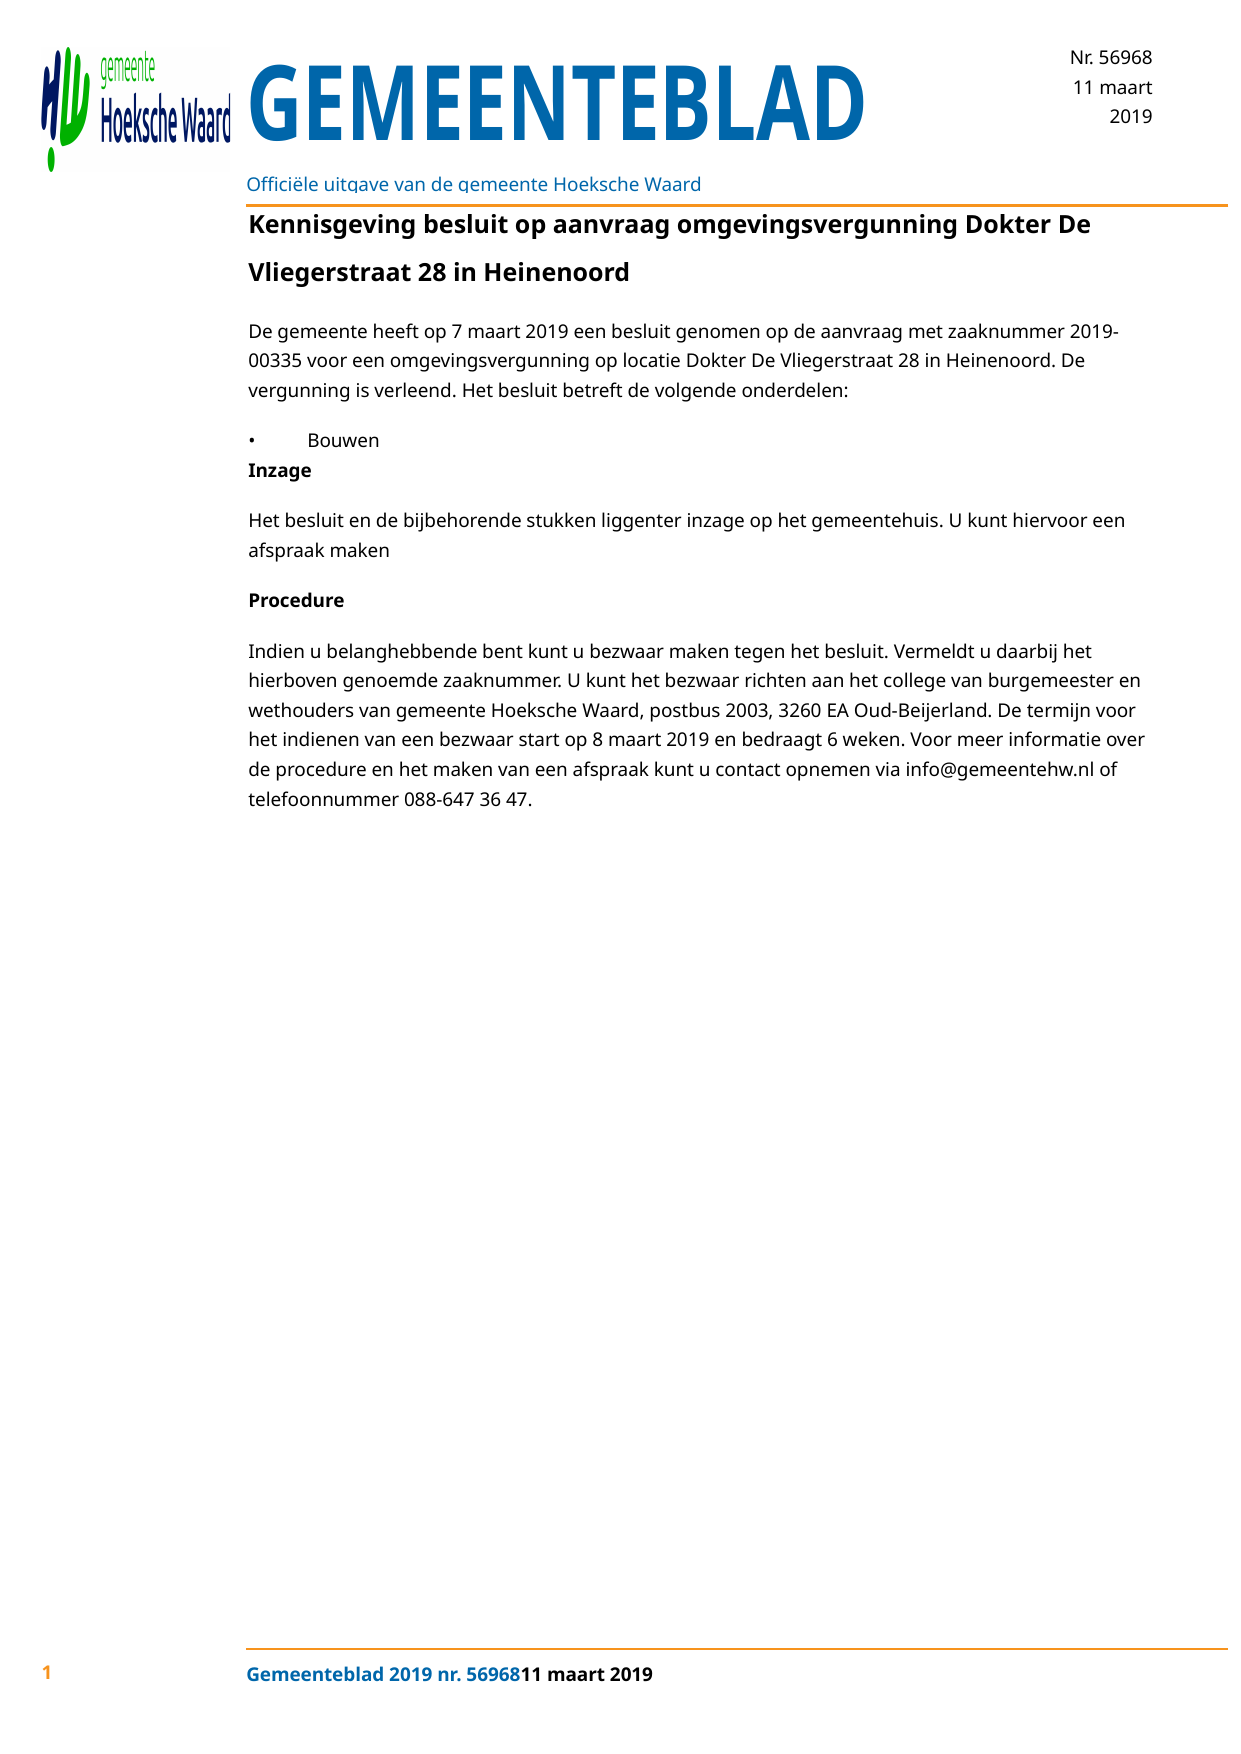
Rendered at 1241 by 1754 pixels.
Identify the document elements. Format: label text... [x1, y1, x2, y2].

text Indien u belanghebbende bent kunt u bezwaar maken tegen het besluit. Vermeldt u daarbij het hierboven genoemde zaaknummer. U kunt het bezwaar richten aan het college van burgemeester en wethouders van gemeente Hoeksche Waard, postbus 2003, 3260 EA Oud-Beijerland. De termijn voor het indienen van een bezwaar start op 8 maart 2019 en bedraagt 6 weken. Voor meer informatie over de procedure en het maken van een afspraak kunt u contact opnemen via info@gemeentehw.nl of telefoonnummer 088-647 36 47. [248, 638, 1152, 812]
text Procedure [248, 587, 1152, 613]
text Het besluit en de bijbehorende stukken liggenter inzage op het gemeentehuis. U kunt hiervoor een afspraak maken [248, 507, 1152, 563]
text Inzage [248, 457, 1152, 483]
picture [41, 47, 231, 172]
text Kennisgeving besluit op aanvraag omgevingsvergunning Dokter De Vliegerstraat 28 in Heinenoord [248, 207, 1152, 288]
list Bouwen [248, 427, 1152, 453]
text De gemeente heeft op 7 maart 2019 een besluit genomen op de aanvraag met zaaknummer 2019-00335 voor een omgevingsvergunning op locatie Dokter De Vliegerstraat 28 in Heinenoord. De vergunning is verleend. Het besluit betreft de volgende onderdelen: [248, 318, 1152, 403]
